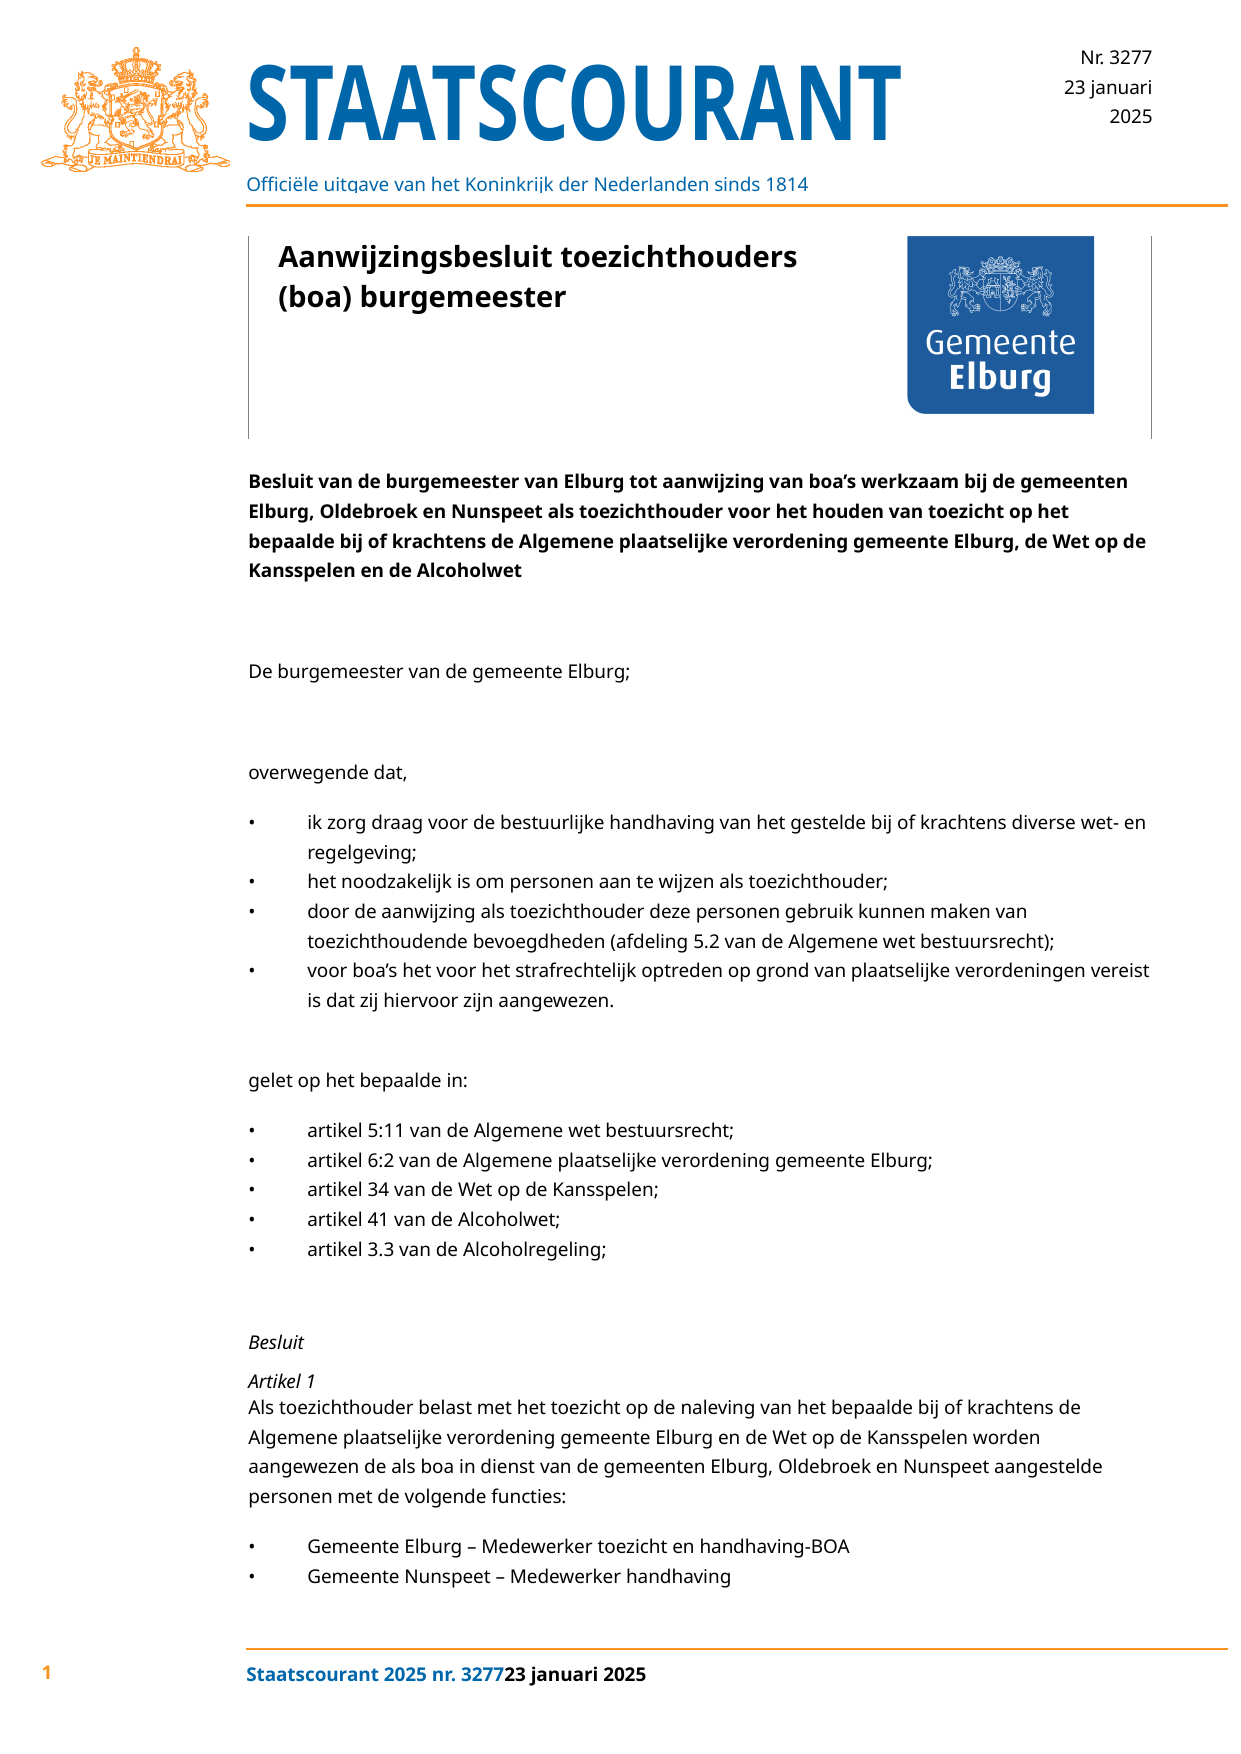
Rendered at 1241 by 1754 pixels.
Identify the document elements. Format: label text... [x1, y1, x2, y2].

text Artikel 1 [248, 1368, 1152, 1394]
text De burgemeester van de gemeente Elburg; [248, 658, 1152, 684]
list ik zorg draag voor de bestuurlijke handhaving van het gestelde bij of krachtens diverse wet- en regelgeving; [248, 809, 1152, 865]
table_header [1095, 236, 1151, 413]
text Besluit van de burgemeester van Elburg tot aanwijzing van boa’s werkzaam bij de gemeenten Elburg, Oldebroek en Nunspeet als toezichthouder voor het houden van toezicht op het bepaalde bij of krachtens de Algemene plaatselijke verordening gemeente Elburg, de Wet op de Kansspelen en de Alcoholwet [248, 469, 1152, 583]
list artikel 34 van de Wet op de Kansspelen; [248, 1177, 1152, 1202]
list artikel 6:2 van de Algemene plaatselijke verordening gemeente Elburg; [248, 1147, 1152, 1173]
text gelet op het bepaalde in: [248, 1067, 1152, 1093]
table_header [850, 414, 1151, 439]
list Gemeente Nunspeet – Medewerker handhaving [248, 1563, 1152, 1589]
list door de aanwijzing als toezichthouder deze personen gebruik kunnen maken van toezichthoudende bevoegdheden (afdeling 5.2 van de Algemene wet bestuursrecht); [248, 898, 1152, 953]
picture [41, 47, 231, 172]
list Gemeente Elburg – Medewerker toezicht en handhaving-BOA [248, 1533, 1152, 1559]
text Als toezichthouder belast met het toezicht op de naleving van het bepaalde bij of krachtens de Algemene plaatselijke verordening gemeente Elburg en de Wet op de Kansspelen worden aangewezen de als boa in dienst van de gemeenten Elburg, Oldebroek en Nunspeet aangestelde personen met de volgende functies: [248, 1394, 1152, 1509]
list voor boa’s het voor het strafrechtelijk optreden op grond van plaatselijke verordeningen vereist is dat zij hiervoor zijn aangewezen. [248, 957, 1152, 1013]
list artikel 3.3 van de Alcoholregeling; [248, 1236, 1152, 1261]
table_header Aanwijzingsbesluit toezichthouders (boa) burgemeester [249, 236, 850, 439]
list artikel 5:11 van de Algemene wet bestuursrecht; [248, 1117, 1152, 1143]
text Besluit [248, 1329, 1152, 1355]
text overwegende dat, [248, 759, 1152, 785]
list het noodzakelijk is om personen aan te wijzen als toezichthouder; [248, 869, 1152, 894]
picture [907, 236, 1095, 414]
table_header [850, 236, 907, 413]
list artikel 41 van de Alcoholwet; [248, 1206, 1152, 1232]
